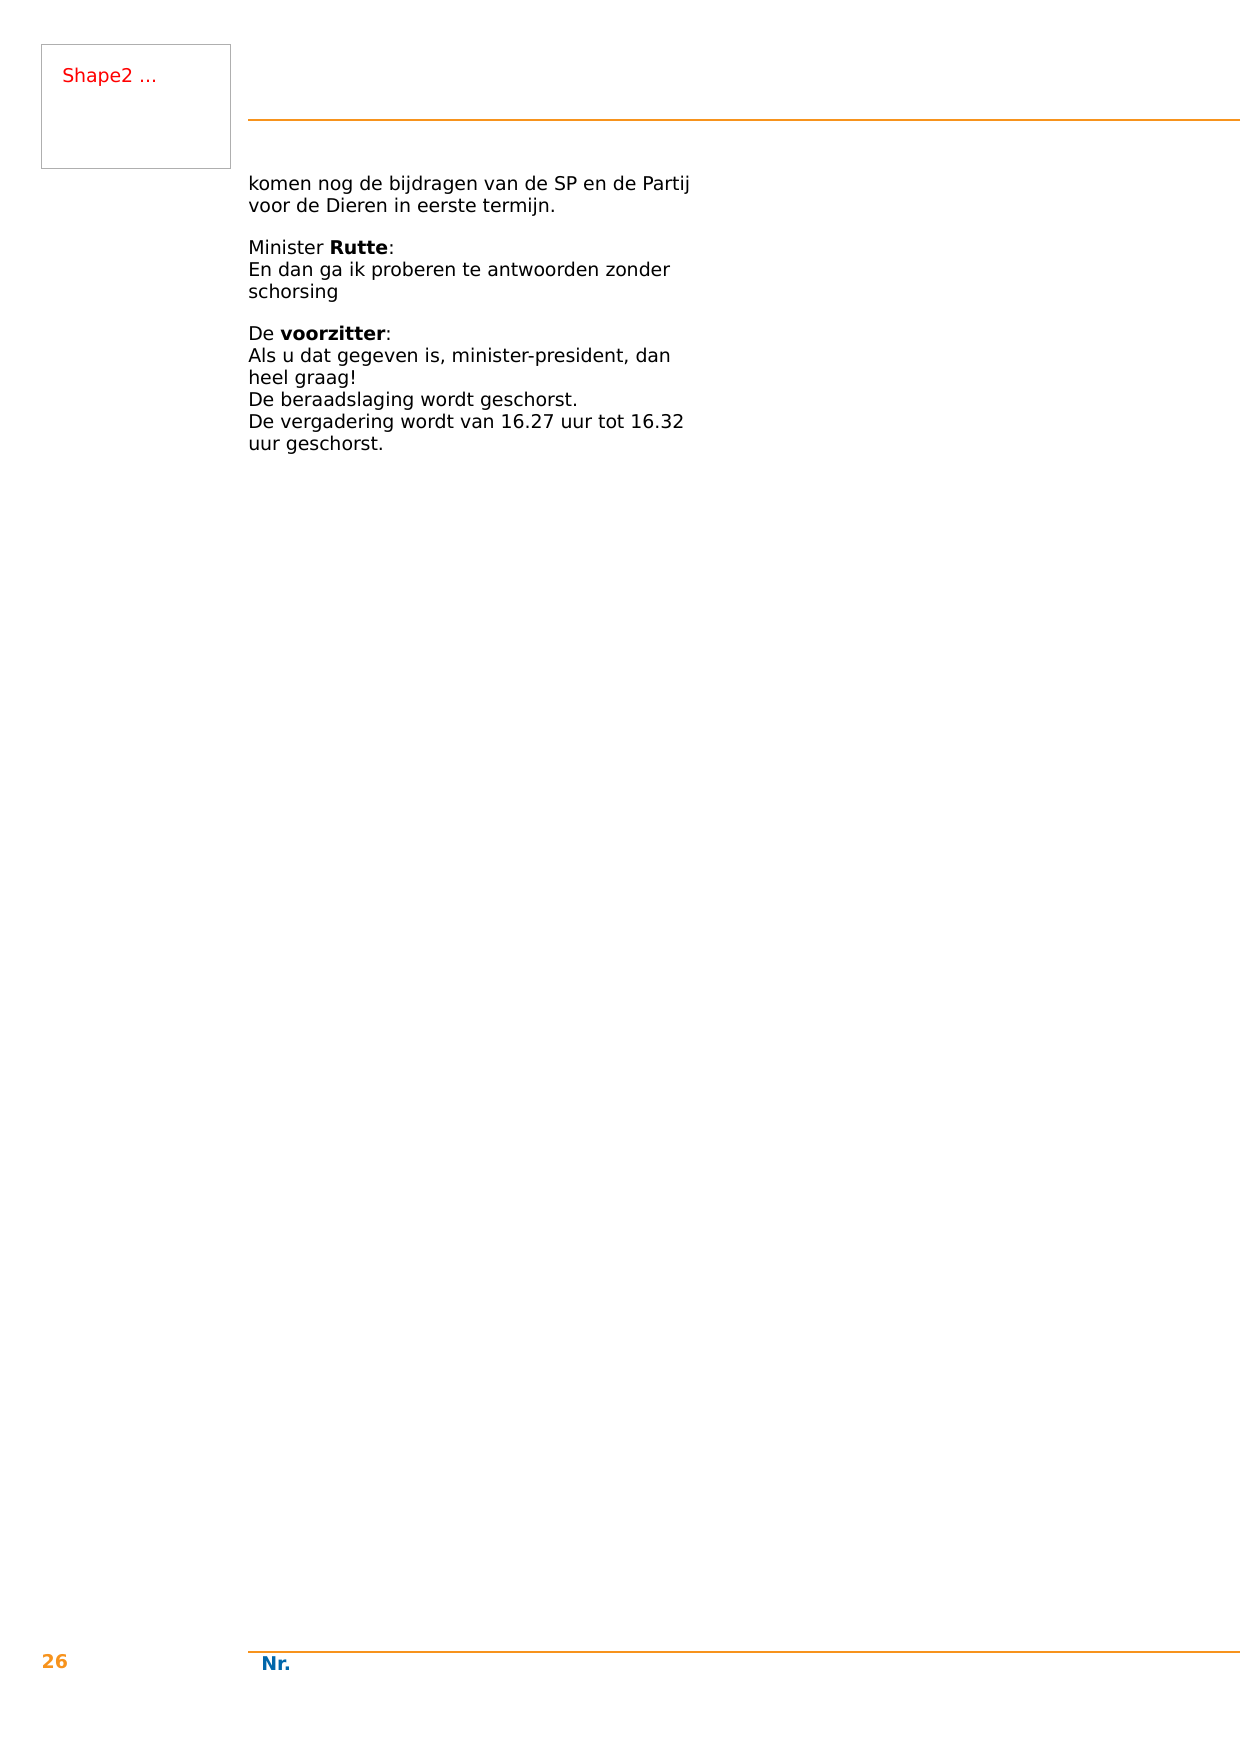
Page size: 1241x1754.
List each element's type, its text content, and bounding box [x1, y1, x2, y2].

text De voorzitter: [248, 323, 691, 345]
text De vergadering wordt van 16.27 uur tot 16.32 uur geschorst. [248, 411, 691, 454]
text Minister Rutte: [248, 237, 691, 259]
text Als u dat gegeven is, minister-president, dan heel graag! [248, 345, 691, 389]
text En dan ga ik proberen te antwoorden zonder schorsing [248, 259, 691, 303]
text De beraadslaging wordt geschorst. [248, 389, 691, 411]
text komen nog de bijdragen van de SP en de Partij voor de Dieren in eerste termijn. [248, 173, 691, 217]
